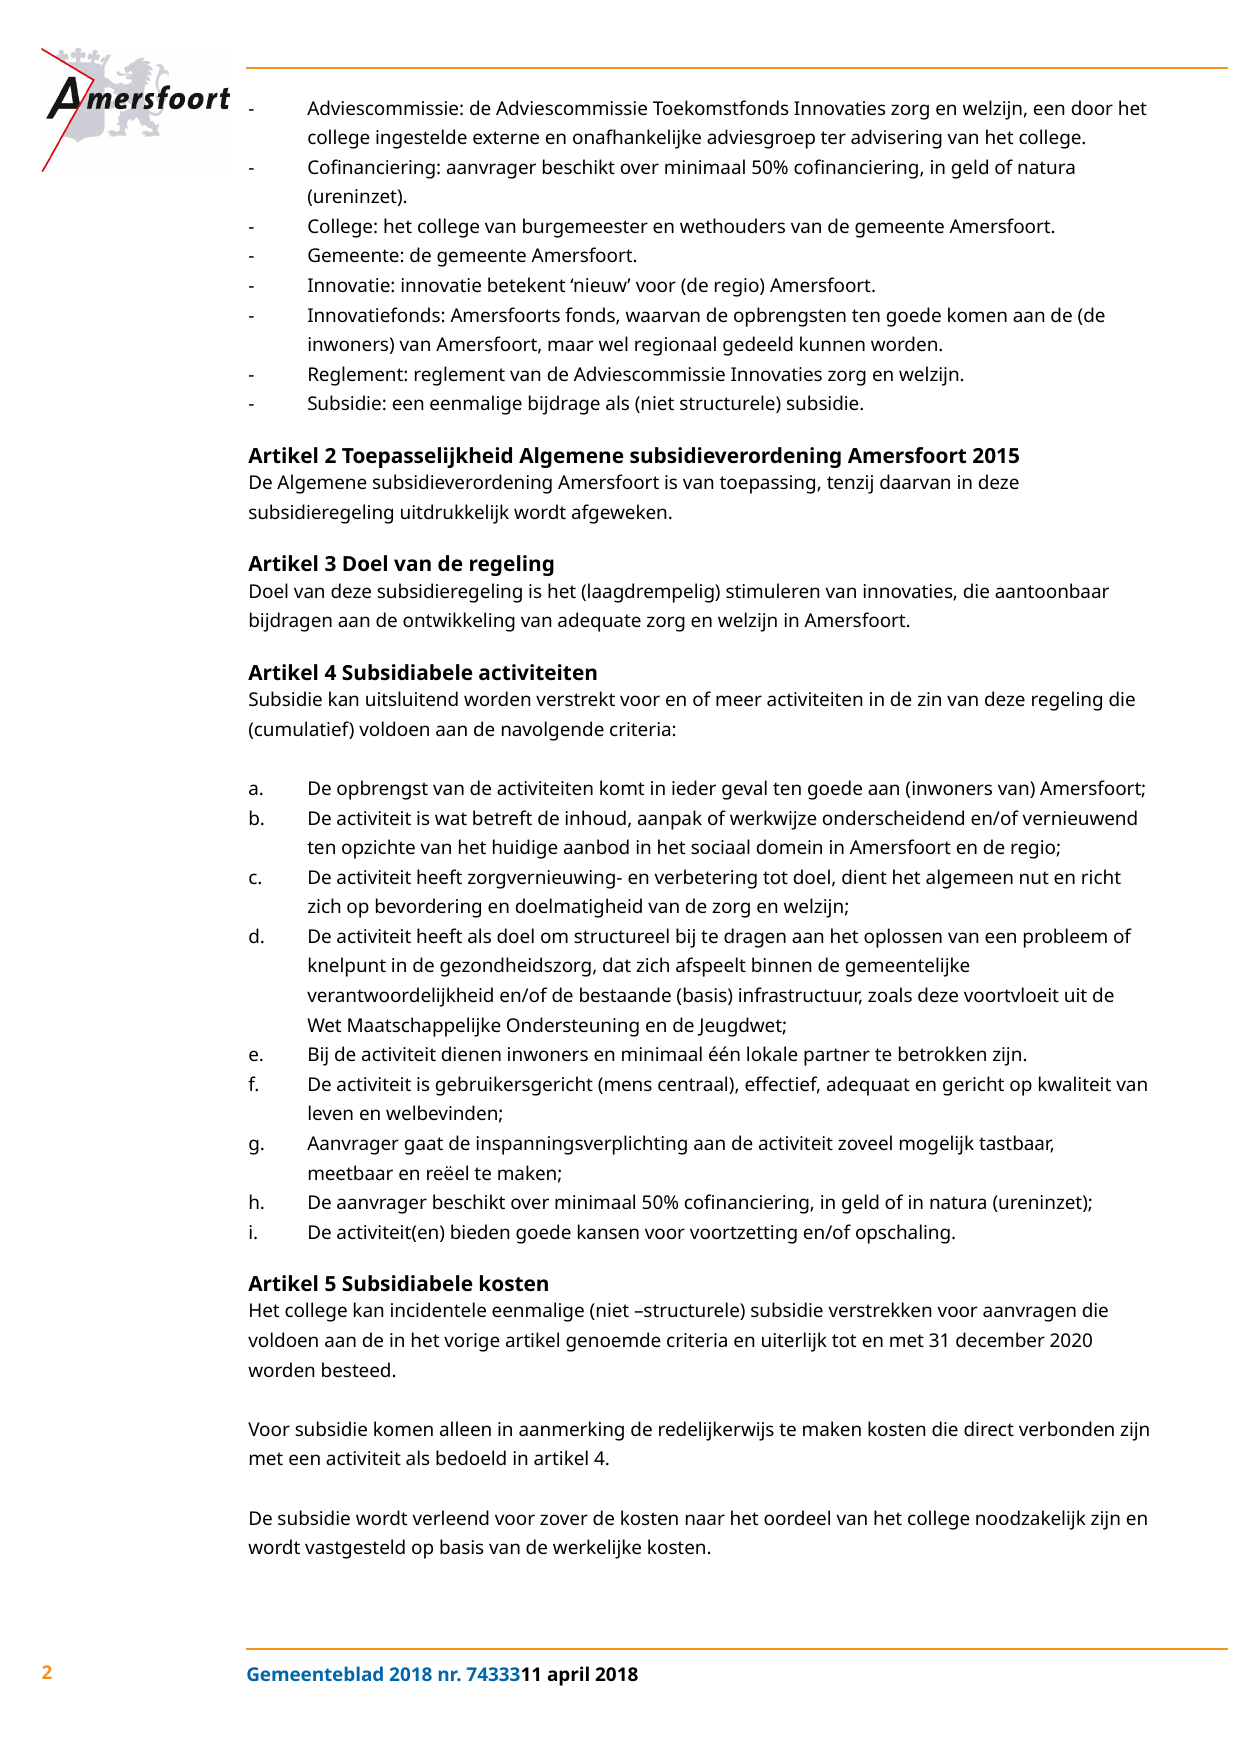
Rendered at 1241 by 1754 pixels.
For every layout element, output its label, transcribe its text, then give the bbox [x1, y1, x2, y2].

text De subsidie wordt verleend voor zover de kosten naar het oordeel van het college noodzakelijk zijn en wordt vastgesteld op basis van de werkelijke kosten. [248, 1505, 1152, 1560]
list De activiteit is wat betreft de inhoud, aanpak of werkwijze onderscheidend en/of vernieuwend ten opzichte van het huidige aanbod in het sociaal domein in Amersfoort en de regio; [248, 805, 1152, 860]
text Subsidie kan uitsluitend worden verstrekt voor en of meer activiteiten in de zin van deze regeling die (cumulatief) voldoen aan de navolgende criteria: [248, 686, 1152, 742]
text Artikel 4 Subsidiabele activiteiten [248, 658, 1152, 686]
list Cofinanciering: aanvrager beschikt over minimaal 50% cofinanciering, in geld of natura (ureninzet). [248, 154, 1152, 209]
picture [41, 47, 231, 172]
text Voor subsidie komen alleen in aanmerking de redelijkerwijs te maken kosten die direct verbonden zijn met een activiteit als bedoeld in artikel 4. [248, 1416, 1152, 1471]
list De activiteit heeft als doel om structureel bij te dragen aan het oplossen van een probleem of knelpunt in de gezondheidszorg, dat zich afspeelt binnen de gemeentelijke verantwoordelijkheid en/of de bestaande (basis) infrastructuur, zoals deze voortvloeit uit de Wet Maatschappelijke Ondersteuning en de Jeugdwet; [248, 923, 1152, 1037]
list Adviescommissie: de Adviescommissie Toekomstfonds Innovaties zorg en welzijn, een door het college ingestelde externe en onafhankelijke adviesgroep ter advisering van het college. [248, 95, 1152, 150]
list De activiteit(en) bieden goede kansen voor voortzetting en/of opschaling. [248, 1219, 1152, 1244]
list Aanvrager gaat de inspanningsverplichting aan de activiteit zoveel mogelijk tastbaar, [248, 1130, 1152, 1156]
text Doel van deze subsidieregeling is het (laagdrempelig) stimuleren van innovaties, die aantoonbaar bijdragen aan de ontwikkeling van adequate zorg en welzijn in Amersfoort. [248, 578, 1152, 633]
list De activiteit heeft zorgvernieuwing- en verbetering tot doel, dient het algemeen nut en richt zich op bevordering en doelmatigheid van de zorg en welzijn; [248, 864, 1152, 919]
list Innovatiefonds: Amersfoorts fonds, waarvan de opbrengsten ten goede komen aan de (de inwoners) van Amersfoort, maar wel regionaal gedeeld kunnen worden. [248, 302, 1152, 357]
list Innovatie: innovatie betekent ‘nieuw’ voor (de regio) Amersfoort. [248, 272, 1152, 298]
text Artikel 5 Subsidiabele kosten [248, 1269, 1152, 1298]
text Artikel 2 Toepasselijkheid Algemene subsidieverordening Amersfoort 2015 [248, 441, 1152, 469]
list Subsidie: een eenmalige bijdrage als (niet structurele) subsidie. [248, 391, 1152, 416]
list Bij de activiteit dienen inwoners en minimaal één lokale partner te betrokken zijn. [248, 1041, 1152, 1067]
text Het college kan incidentele eenmalige (niet –structurele) subsidie verstrekken voor aanvragen die voldoen aan de in het vorige artikel genoemde criteria en uiterlijk tot en met 31 december 2020 worden besteed. [248, 1298, 1152, 1383]
list Reglement: reglement van de Adviescommissie Innovaties zorg en welzijn. [248, 361, 1152, 387]
list Gemeente: de gemeente Amersfoort. [248, 243, 1152, 268]
list meetbaar en reëel te maken; [248, 1160, 1152, 1185]
text Artikel 3 Doel van de regeling [248, 549, 1152, 578]
list De activiteit is gebruikersgericht (mens centraal), effectief, adequaat en gericht op kwaliteit van leven en welbevinden; [248, 1071, 1152, 1126]
text De Algemene subsidieverordening Amersfoort is van toepassing, tenzij daarvan in deze subsidieregeling uitdrukkelijk wordt afgeweken. [248, 469, 1152, 525]
list De aanvrager beschikt over minimaal 50% cofinanciering, in geld of in natura (ureninzet); [248, 1189, 1152, 1215]
list De opbrengst van de activiteiten komt in ieder geval ten goede aan (inwoners van) Amersfoort; [248, 775, 1152, 801]
list College: het college van burgemeester en wethouders van de gemeente Amersfoort. [248, 213, 1152, 239]
